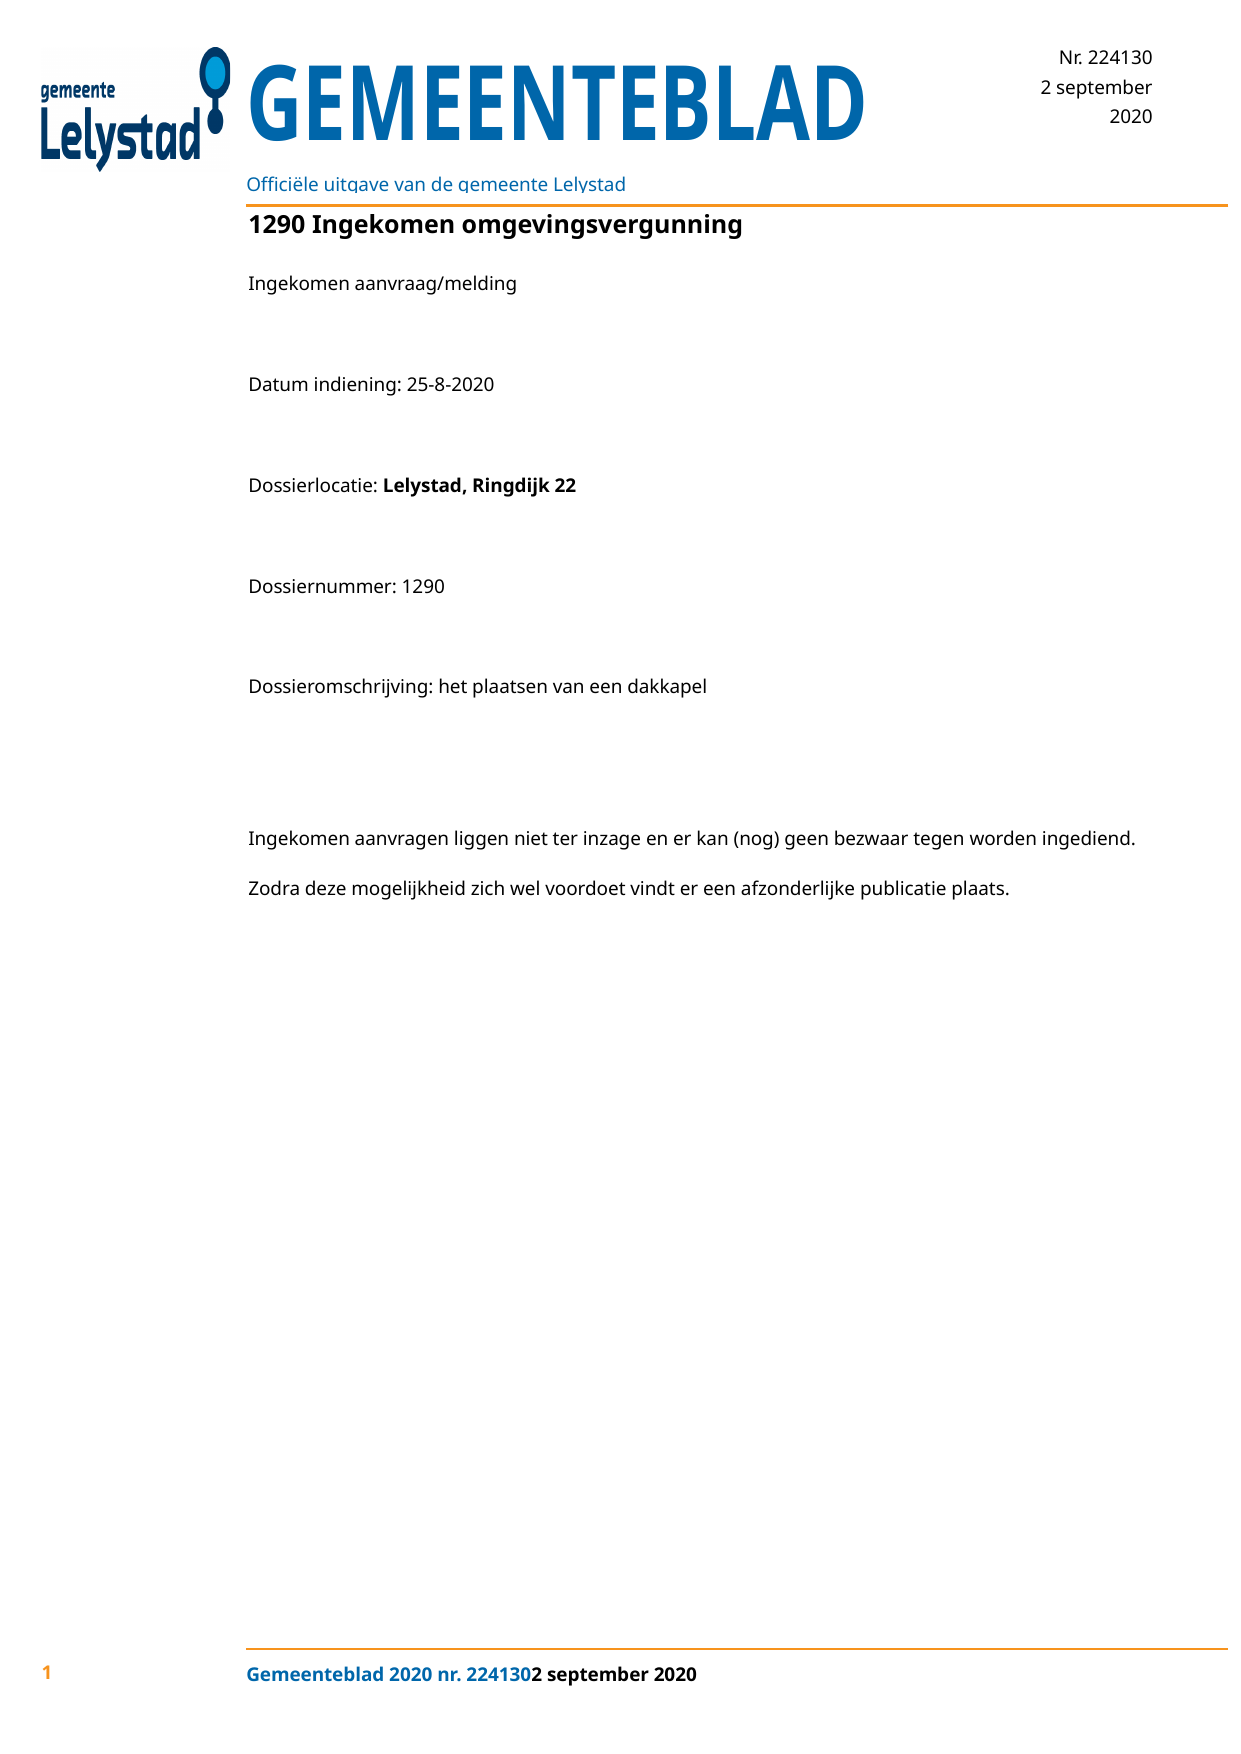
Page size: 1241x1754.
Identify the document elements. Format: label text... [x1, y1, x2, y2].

picture [41, 47, 231, 172]
text 1290 Ingekomen omgevingsvergunning [248, 207, 1152, 241]
text Dossierlocatie: Lelystad, Ringdijk 22 [248, 472, 1152, 498]
text Dossiernummer: 1290 [248, 573, 1152, 598]
text Ingekomen aanvragen liggen niet ter inzage en er kan (nog) geen bezwaar tegen worden ingediend. [248, 825, 1152, 851]
text Zodra deze mogelijkheid zich wel voordoet vindt er een afzonderlijke publicatie plaats. [248, 875, 1152, 901]
text Ingekomen aanvraag/melding [248, 270, 1152, 296]
text Datum indiening: 25-8-2020 [248, 371, 1152, 397]
text Dossieromschrijving: het plaatsen van een dakkapel [248, 674, 1152, 699]
